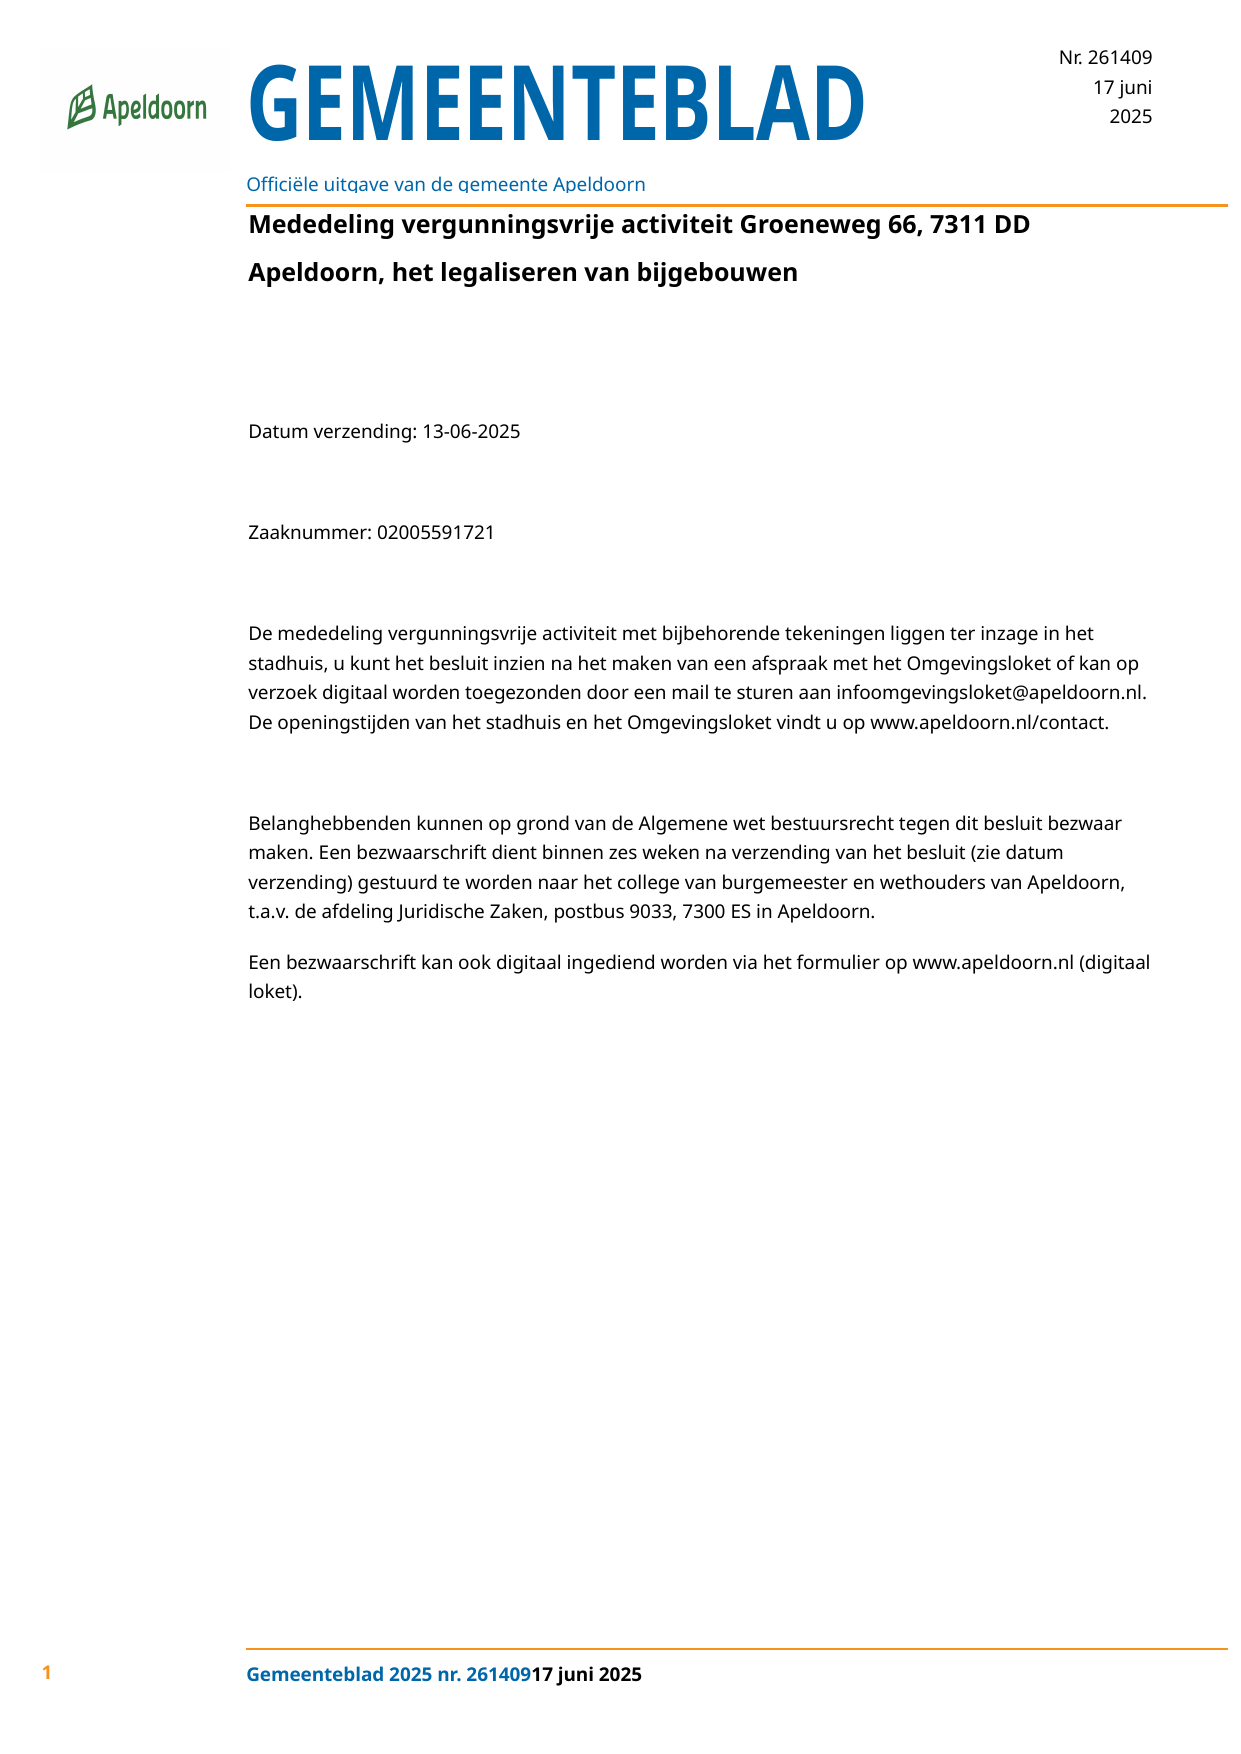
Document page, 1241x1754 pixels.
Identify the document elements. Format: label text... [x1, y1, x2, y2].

text Een bezwaarschrift kan ook digitaal ingediend worden via het formulier op www.apeldoorn.nl (digitaal loket). [248, 949, 1152, 1004]
text Mededeling vergunningsvrije activiteit Groeneweg 66, 7311 DD Apeldoorn, het legaliseren van bijgebouwen [248, 207, 1152, 288]
text Belanghebbenden kunnen op grond van de Algemene wet bestuursrecht tegen dit besluit bezwaar maken. Een bezwaarschrift dient binnen zes weken na verzending van het besluit (zie datum verzending) gestuurd te worden naar het college van burgemeester en wethouders van Apeldoorn, t.a.v. de afdeling Juridische Zaken, postbus 9033, 7300 ES in Apeldoorn. [248, 810, 1152, 924]
text De mededeling vergunningsvrije activiteit met bijbehorende tekeningen liggen ter inzage in het stadhuis, u kunt het besluit inzien na het maken van een afspraak met het Omgevingsloket of kan op verzoek digitaal worden toegezonden door een mail te sturen aan infoomgevingsloket@apeldoorn.nl. De openingstijden van het stadhuis en het Omgevingsloket vindt u op www.apeldoorn.nl/contact. [248, 620, 1152, 735]
text Datum verzending: 13-06-2025 [248, 419, 1152, 444]
text Zaaknummer: 02005591721 [248, 519, 1152, 545]
picture [41, 47, 231, 172]
